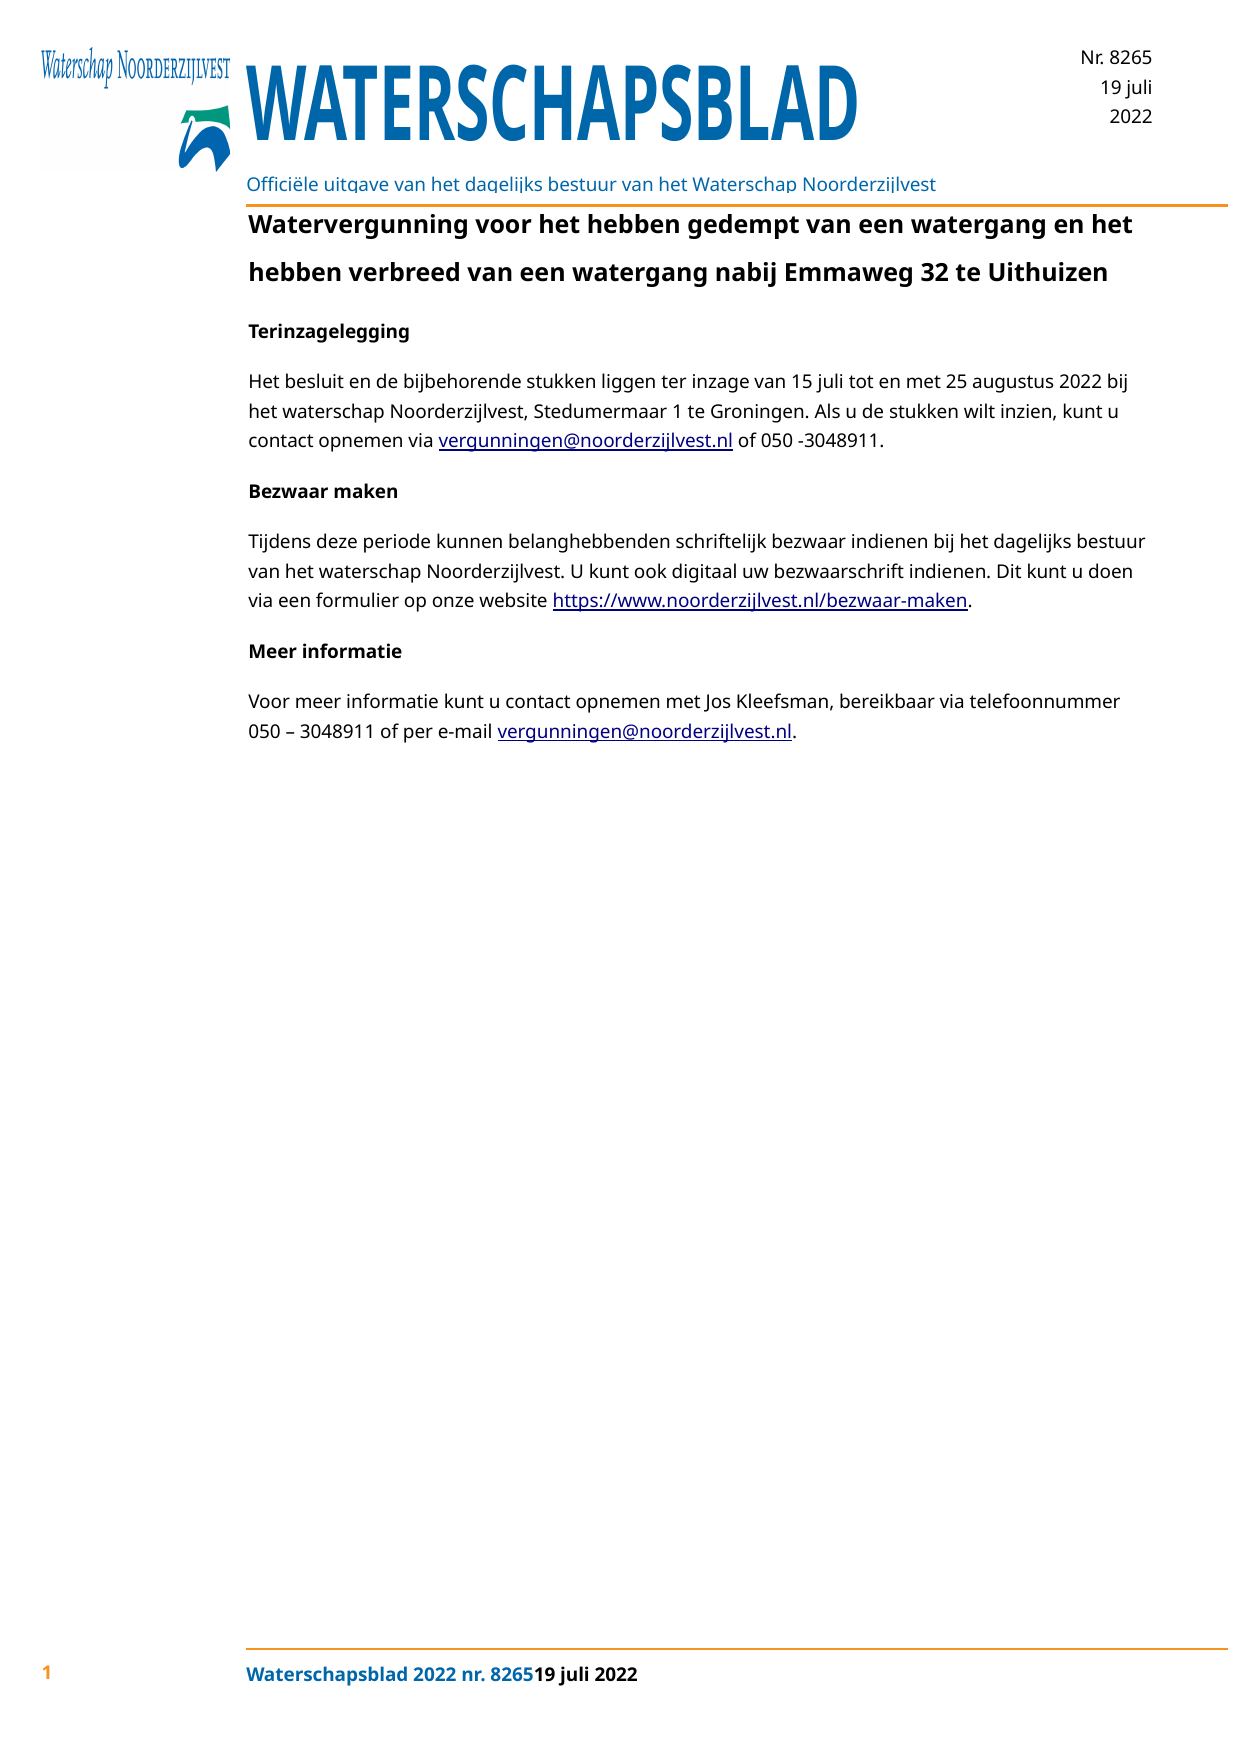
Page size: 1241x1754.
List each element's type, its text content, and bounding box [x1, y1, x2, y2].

text Watervergunning voor het hebben gedempt van een watergang en het hebben verbreed van een watergang nabij Emmaweg 32 te Uithuizen [248, 207, 1152, 288]
text Bezwaar maken [248, 478, 1152, 504]
text Terinzagelegging [248, 318, 1152, 344]
text Voor meer informatie kunt u contact opnemen met Jos Kleefsman, bereikbaar via telefoonnummer 050 – 3048911 of per e-mail vergunningen@noorderzijlvest.nl. [248, 688, 1152, 744]
text Het besluit en de bijbehorende stukken liggen ter inzage van 15 juli tot en met 25 augustus 2022 bij het waterschap Noorderzijlvest, Stedumermaar 1 te Groningen. Als u de stukken wilt inzien, kunt u contact opnemen via vergunningen@noorderzijlvest.nl of 050 -3048911. [248, 368, 1152, 453]
text Tijdens deze periode kunnen belanghebbenden schriftelijk bezwaar indienen bij het dagelijks bestuur van het waterschap Noorderzijlvest. U kunt ook digitaal uw bezwaarschrift indienen. Dit kunt u doen via een formulier op onze website https://www.noorderzijlvest.nl/bezwaar-maken. [248, 528, 1152, 613]
text Meer informatie [248, 638, 1152, 664]
picture [41, 47, 231, 172]
